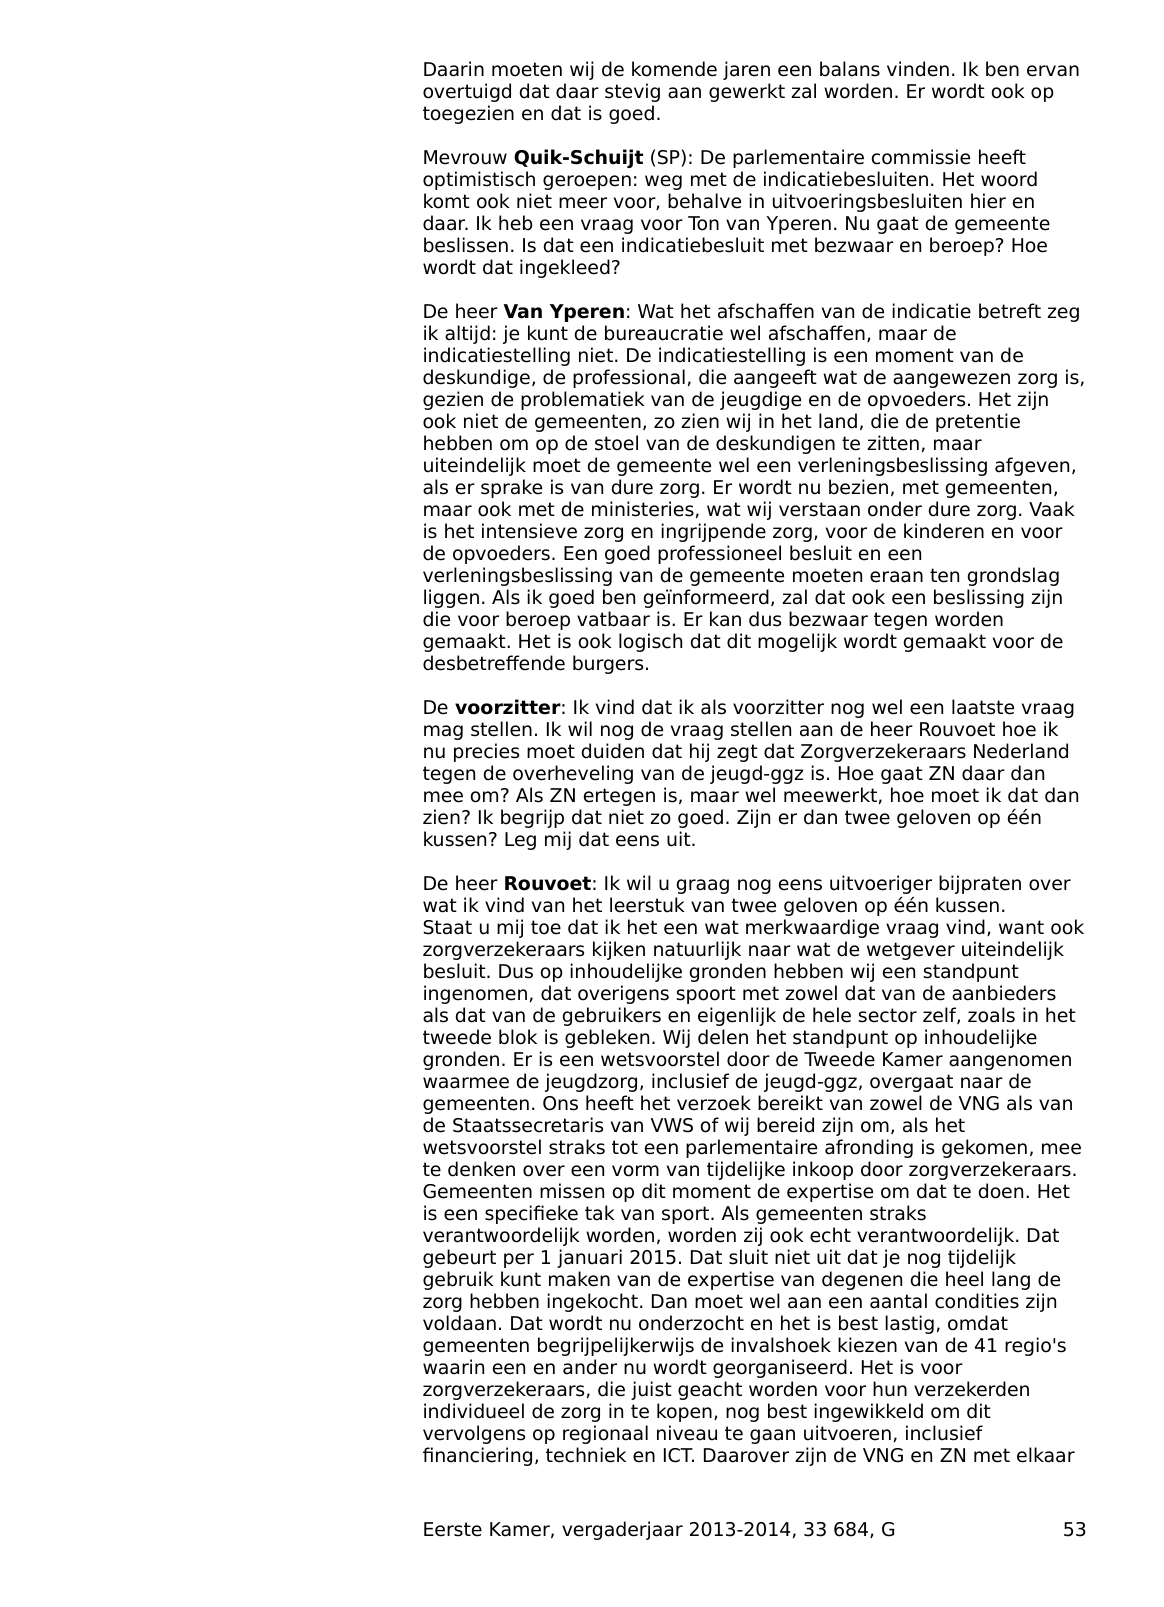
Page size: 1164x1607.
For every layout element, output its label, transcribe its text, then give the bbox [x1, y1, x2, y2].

text Staat u mij toe dat ik het een wat merkwaardige vraag vind, want ook zorgverzekeraars kijken natuurlijk naar wat de wetgever uiteindelijk besluit. Dus op inhoudelijke gronden hebben wij een standpunt ingenomen, dat overigens spoort met zowel dat van de aanbieders als dat van de gebruikers en eigenlijk de hele sector zelf, zoals in het tweede blok is gebleken. Wij delen het standpunt op inhoudelijke gronden. Er is een wetsvoorstel door de Tweede Kamer aangenomen waarmee de jeugdzorg, inclusief de jeugd-ggz, overgaat naar de gemeenten. Ons heeft het verzoek bereikt van zowel de VNG als van de Staatssecretaris van VWS of wij bereid zijn om, als het wetsvoorstel straks tot een parlementaire afronding is gekomen, mee te denken over een vorm van tijdelijke inkoop door zorgverzekeraars. Gemeenten missen op dit moment de expertise om dat te doen. Het is een specifieke tak van sport. Als gemeenten straks verantwoordelijk worden, worden zij ook echt verantwoordelijk. Dat gebeurt per 1 januari 2015. Dat sluit niet uit dat je nog tijdelijk gebruik kunt maken van de expertise van degenen die heel lang de zorg hebben ingekocht. Dan moet wel aan een aantal condities zijn voldaan. Dat wordt nu onderzocht en het is best lastig, omdat gemeenten begrijpelijkerwijs de invalshoek kiezen van de 41 regio's waarin een en ander nu wordt georganiseerd. Het is voor zorgverzekeraars, die juist geacht worden voor hun verzekerden individueel de zorg in te kopen, nog best ingewikkeld om dit vervolgens op regionaal niveau te gaan uitvoeren, inclusief financiering, techniek en ICT. Daarover zijn de VNG en ZN met elkaar [422, 917, 1087, 1467]
text Mevrouw Quik-Schuijt (SP): De parlementaire commissie heeft optimistisch geroepen: weg met de indicatiebesluiten. Het woord komt ook niet meer voor, behalve in uitvoeringsbesluiten hier en daar. Ik heb een vraag voor Ton van Yperen. Nu gaat de gemeente beslissen. Is dat een indicatiebesluit met bezwaar en beroep? Hoe wordt dat ingekleed? [422, 147, 1087, 279]
text De heer Van Yperen: Wat het afschaffen van de indicatie betreft zeg ik altijd: je kunt de bureaucratie wel afschaffen, maar de indicatiestelling niet. De indicatiestelling is een moment van de deskundige, de professional, die aangeeft wat de aangewezen zorg is, gezien de problematiek van de jeugdige en de opvoeders. Het zijn ook niet de gemeenten, zo zien wij in het land, die de pretentie hebben om op de stoel van de deskundigen te zitten, maar uiteindelijk moet de gemeente wel een verleningsbeslissing afgeven, als er sprake is van dure zorg. Er wordt nu bezien, met gemeenten, maar ook met de ministeries, wat wij verstaan onder dure zorg. Vaak is het intensieve zorg en ingrijpende zorg, voor de kinderen en voor de opvoeders. Een goed professioneel besluit en een verleningsbeslissing van de gemeente moeten eraan ten grondslag liggen. Als ik goed ben geïnformeerd, zal dat ook een beslissing zijn die voor beroep vatbaar is. Er kan dus bezwaar tegen worden gemaakt. Het is ook logisch dat dit mogelijk wordt gemaakt voor de desbetreffende burgers. [422, 301, 1087, 675]
text De voorzitter: Ik vind dat ik als voorzitter nog wel een laatste vraag mag stellen. Ik wil nog de vraag stellen aan de heer Rouvoet hoe ik nu precies moet duiden dat hij zegt dat Zorgverzekeraars Nederland tegen de overheveling van de jeugd-ggz is. Hoe gaat ZN daar dan mee om? Als ZN ertegen is, maar wel meewerkt, hoe moet ik dat dan zien? Ik begrijp dat niet zo goed. Zijn er dan twee geloven op één kussen? Leg mij dat eens uit. [422, 697, 1087, 851]
text De heer Rouvoet: Ik wil u graag nog eens uitvoeriger bijpraten over wat ik vind van het leerstuk van twee geloven op één kussen. [422, 873, 1087, 917]
text Daarin moeten wij de komende jaren een balans vinden. Ik ben ervan overtuigd dat daar stevig aan gewerkt zal worden. Er wordt ook op toegezien en dat is goed. [422, 59, 1087, 125]
